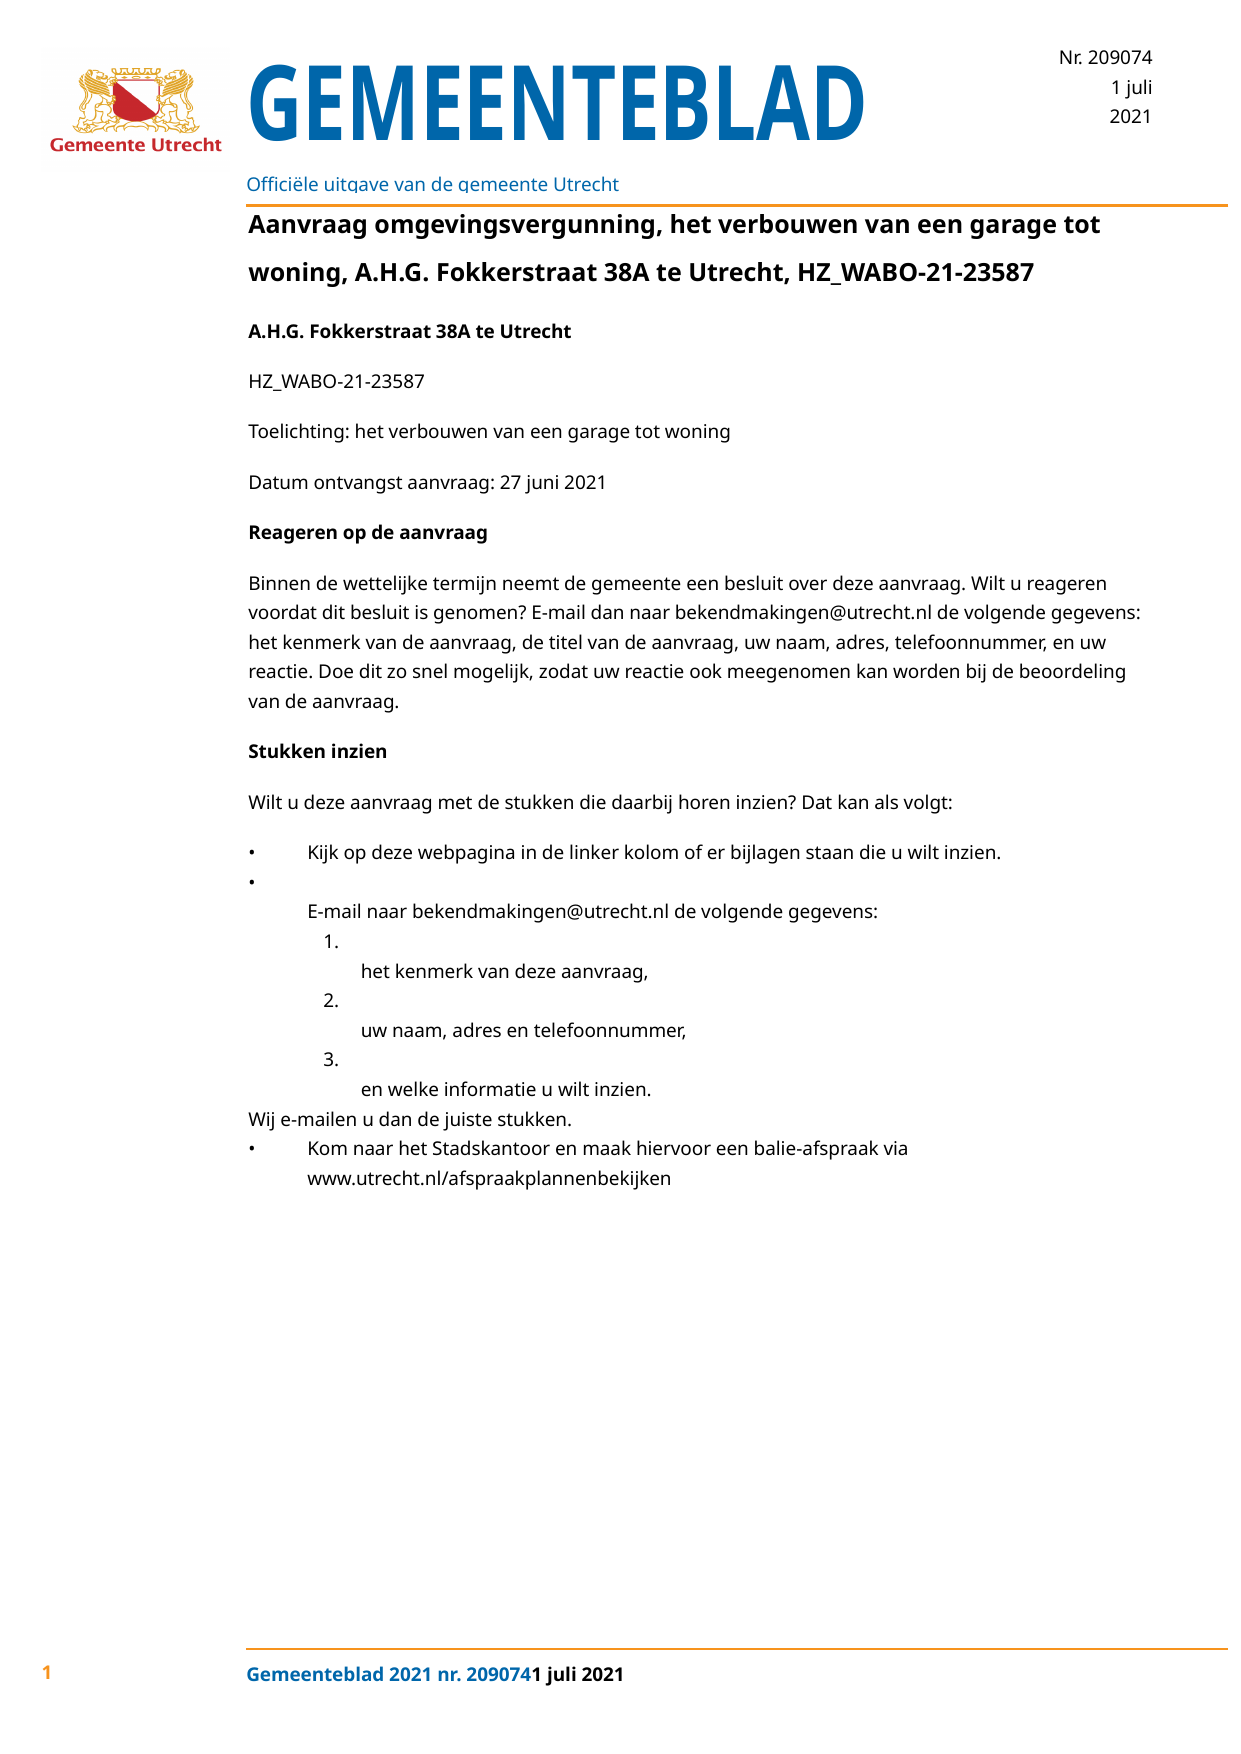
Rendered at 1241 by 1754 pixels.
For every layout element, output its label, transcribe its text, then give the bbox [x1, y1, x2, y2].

text Toelichting: het verbouwen van een garage tot woning [248, 419, 1152, 444]
text Stukken inzien [248, 739, 1152, 764]
text Datum ontvangst aanvraag: 27 juni 2021 [248, 469, 1152, 495]
text Wij e-mailen u dan de juiste stukken. [248, 1106, 1152, 1132]
list Kom naar het Stadskantoor en maak hiervoor een balie-afspraak via www.utrecht.nl/afspraakplannenbekijken [248, 1135, 1152, 1191]
list uw naam, adres en telefoonnummer, [323, 1017, 1152, 1043]
list Kijk op deze webpagina in de linker kolom of er bijlagen staan die u wilt inzien. [248, 839, 1152, 865]
list het kenmerk van deze aanvraag, [323, 958, 1152, 984]
text A.H.G. Fokkerstraat 38A te Utrecht [248, 318, 1152, 344]
text Wilt u deze aanvraag met de stukken die daarbij horen inzien? Dat kan als volgt: [248, 789, 1152, 815]
text Reageren op de aanvraag [248, 519, 1152, 545]
picture [41, 47, 231, 172]
text HZ_WABO-21-23587 [248, 368, 1152, 394]
list en welke informatie u wilt inzien. [323, 1076, 1152, 1102]
text Binnen de wettelijke termijn neemt de gemeente een besluit over deze aanvraag. Wilt u reageren voordat dit besluit is genomen? E-mail dan naar bekendmakingen@utrecht.nl de volgende gegevens: het kenmerk van de aanvraag, de titel van de aanvraag, uw naam, adres, telefoonnummer, en uw reactie. Doe dit zo snel mogelijk, zodat uw reactie ook meegenomen kan worden bij de beoordeling van de aanvraag. [248, 570, 1152, 714]
list E-mail naar bekendmakingen@utrecht.nl de volgende gegevens: [248, 899, 1152, 924]
text Aanvraag omgevingsvergunning, het verbouwen van een garage tot woning, A.H.G. Fokkerstraat 38A te Utrecht, HZ_WABO-21-23587 [248, 207, 1152, 288]
